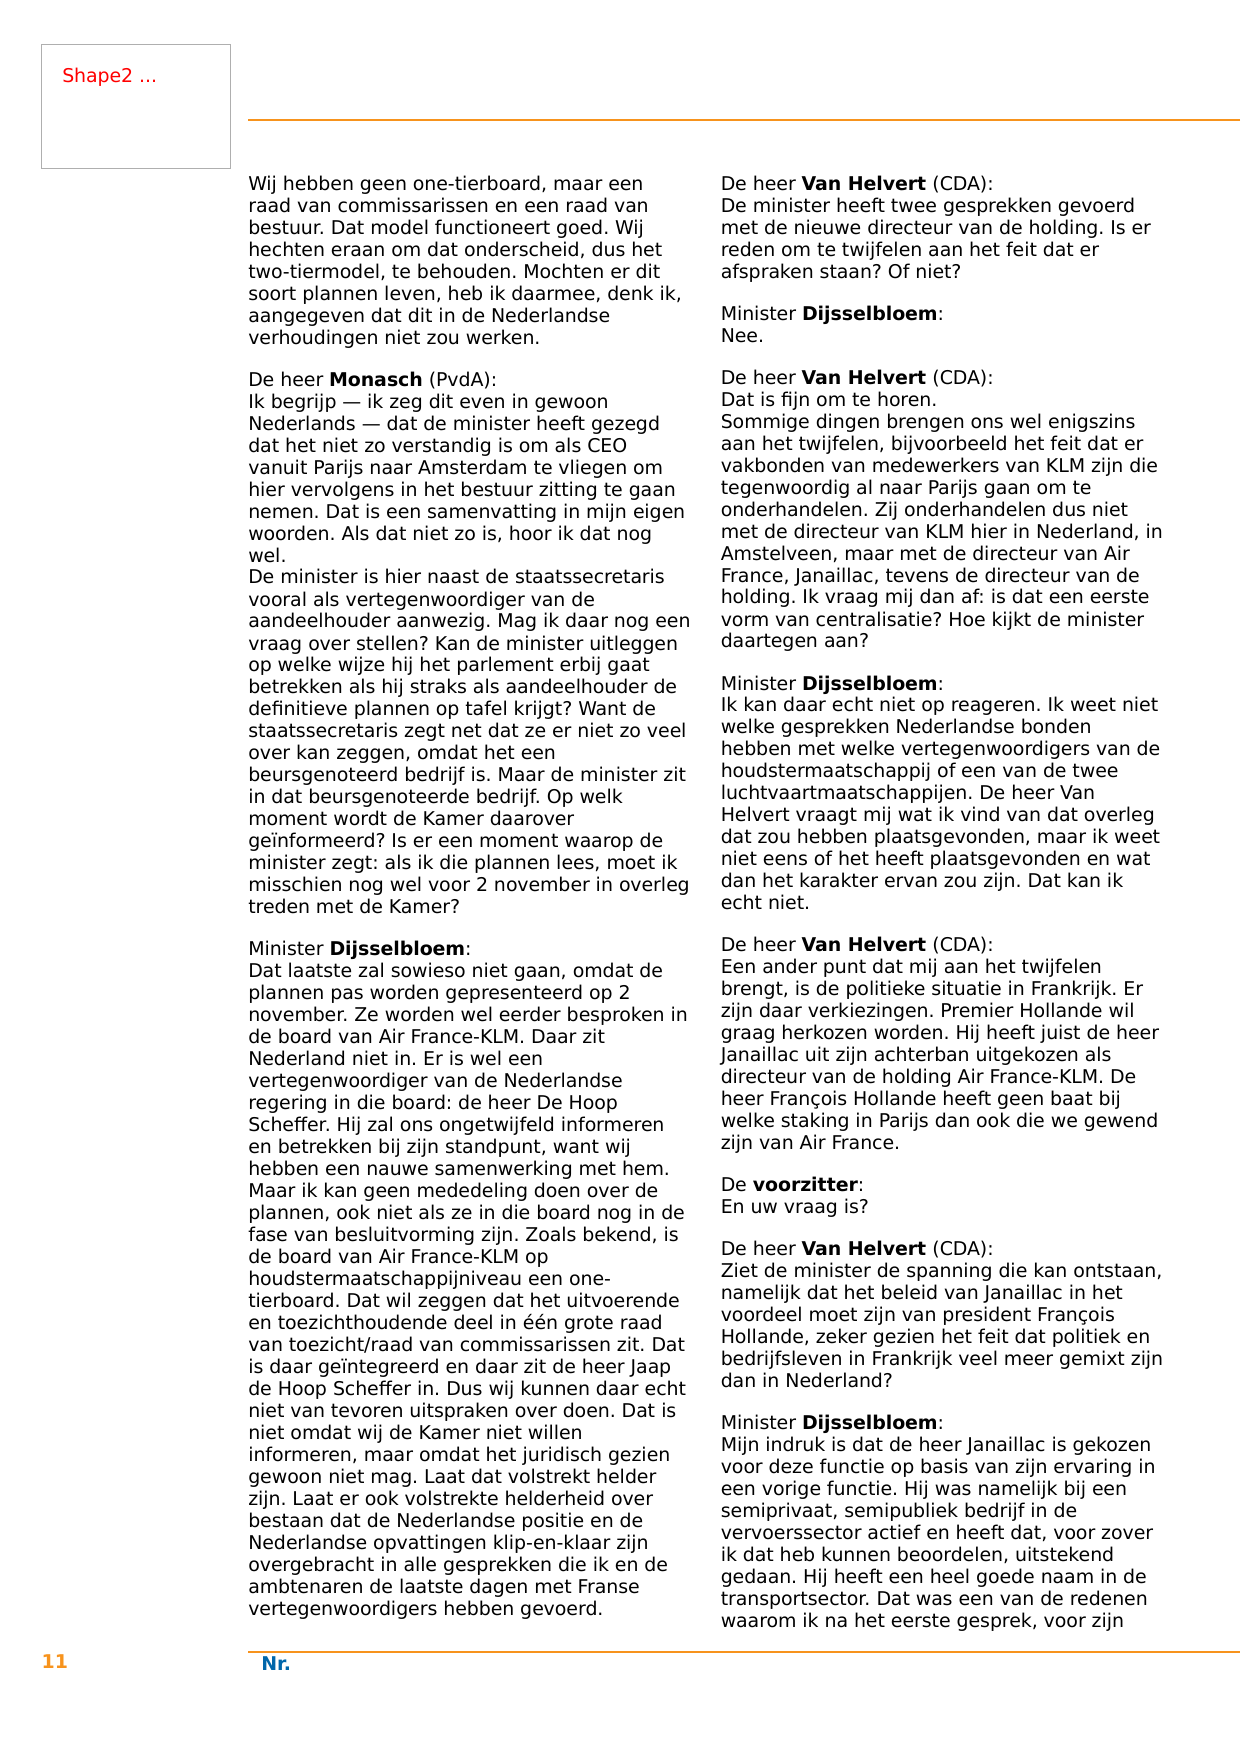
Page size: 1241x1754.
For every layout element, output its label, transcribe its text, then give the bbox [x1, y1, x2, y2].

text De heer Van Helvert (CDA): [721, 934, 1163, 956]
text De heer Van Helvert (CDA): [721, 173, 1163, 195]
text Minister Dijsselbloem: [721, 1412, 1163, 1434]
text Nee. [721, 325, 1163, 347]
text De heer Van Helvert (CDA): [721, 1238, 1163, 1260]
text Ziet de minister de spanning die kan ontstaan, namelijk dat het beleid van Janaillac in het voordeel moet zijn van president François Hollande, zeker gezien het feit dat politiek en bedrijfsleven in Frankrijk veel meer gemixt zijn dan in Nederland? [721, 1260, 1163, 1392]
text De heer Van Helvert (CDA): [721, 367, 1163, 389]
text Wij hebben geen one-tierboard, maar een raad van commissarissen en een raad van bestuur. Dat model functioneert goed. Wij hechten eraan om dat onderscheid, dus het two-tiermodel, te behouden. Mochten er dit soort plannen leven, heb ik daarmee, denk ik, aangegeven dat dit in de Nederlandse verhoudingen niet zou werken. [248, 173, 691, 349]
text Minister Dijsselbloem: [248, 938, 691, 960]
text Dat is fijn om te horen. [721, 389, 1163, 411]
text Dat laatste zal sowieso niet gaan, omdat de plannen pas worden gepresenteerd op 2 november. Ze worden wel eerder besproken in de board van Air France-KLM. Daar zit Nederland niet in. Er is wel een vertegenwoordiger van de Nederlandse regering in die board: de heer De Hoop Scheffer. Hij zal ons ongetwijfeld informeren en betrekken bij zijn standpunt, want wij hebben een nauwe samenwerking met hem. Maar ik kan geen mededeling doen over de plannen, ook niet als ze in die board nog in de fase van besluitvorming zijn. Zoals bekend, is de board van Air France-KLM op houdstermaatschappijniveau een one-tierboard. Dat wil zeggen dat het uitvoerende en toezichthoudende deel in één grote raad van toezicht/raad van commissarissen zit. Dat is daar geïntegreerd en daar zit de heer Jaap de Hoop Scheffer in. Dus wij kunnen daar echt niet van tevoren uitspraken over doen. Dat is niet omdat wij de Kamer niet willen informeren, maar omdat het juridisch gezien gewoon niet mag. Laat dat volstrekt helder zijn. Laat er ook volstrekte helderheid over bestaan dat de Nederlandse positie en de Nederlandse opvattingen klip-en-klaar zijn overgebracht in alle gesprekken die ik en de ambtenaren de laatste dagen met Franse vertegenwoordigers hebben gevoerd. [248, 960, 691, 1619]
text De minister is hier naast de staatssecretaris vooral als vertegenwoordiger van de aandeelhouder aanwezig. Mag ik daar nog een vraag over stellen? Kan de minister uitleggen op welke wijze hij het parlement erbij gaat betrekken als hij straks als aandeelhouder de definitieve plannen op tafel krijgt? Want de staatssecretaris zegt net dat ze er niet zo veel over kan zeggen, omdat het een beursgenoteerd bedrijf is. Maar de minister zit in dat beursgenoteerde bedrijf. Op welk moment wordt de Kamer daarover geïnformeerd? Is er een moment waarop de minister zegt: als ik die plannen lees, moet ik misschien nog wel voor 2 november in overleg treden met de Kamer? [248, 566, 691, 918]
text Minister Dijsselbloem: [721, 672, 1163, 694]
text Minister Dijsselbloem: [721, 303, 1163, 325]
text De minister heeft twee gesprekken gevoerd met de nieuwe directeur van de holding. Is er reden om te twijfelen aan het feit dat er afspraken staan? Of niet? [721, 195, 1163, 283]
text De heer Monasch (PvdA): [248, 369, 691, 391]
text Sommige dingen brengen ons wel enigszins aan het twijfelen, bijvoorbeeld het feit dat er vakbonden van medewerkers van KLM zijn die tegenwoordig al naar Parijs gaan om te onderhandelen. Zij onderhandelen dus niet met de directeur van KLM hier in Nederland, in Amstelveen, maar met de directeur van Air France, Janaillac, tevens de directeur van de holding. Ik vraag mij dan af: is dat een eerste vorm van centralisatie? Hoe kijkt de minister daartegen aan? [721, 411, 1163, 652]
text En uw vraag is? [721, 1196, 1163, 1218]
text Ik kan daar echt niet op reageren. Ik weet niet welke gesprekken Nederlandse bonden hebben met welke vertegenwoordigers van de houdstermaatschappij of een van de twee luchtvaartmaatschappijen. De heer Van Helvert vraagt mij wat ik vind van dat overleg dat zou hebben plaatsgevonden, maar ik weet niet eens of het heeft plaatsgevonden en wat dan het karakter ervan zou zijn. Dat kan ik echt niet. [721, 694, 1163, 914]
text Mijn indruk is dat de heer Janaillac is gekozen voor deze functie op basis van zijn ervaring in een vorige functie. Hij was namelijk bij een semiprivaat, semipubliek bedrijf in de vervoerssector actief en heeft dat, voor zover ik dat heb kunnen beoordelen, uitstekend gedaan. Hij heeft een heel goede naam in de transportsector. Dat was een van de redenen waarom ik na het eerste gesprek, voor zijn [721, 1434, 1163, 1632]
text De voorzitter: [721, 1174, 1163, 1196]
text Een ander punt dat mij aan het twijfelen brengt, is de politieke situatie in Frankrijk. Er zijn daar verkiezingen. Premier Hollande wil graag herkozen worden. Hij heeft juist de heer Janaillac uit zijn achterban uitgekozen als directeur van de holding Air France-KLM. De heer François Hollande heeft geen baat bij welke staking in Parijs dan ook die we gewend zijn van Air France. [721, 956, 1163, 1154]
text Ik begrijp — ik zeg dit even in gewoon Nederlands — dat de minister heeft gezegd dat het niet zo verstandig is om als CEO vanuit Parijs naar Amsterdam te vliegen om hier vervolgens in het bestuur zitting te gaan nemen. Dat is een samenvatting in mijn eigen woorden. Als dat niet zo is, hoor ik dat nog wel. [248, 391, 691, 566]
